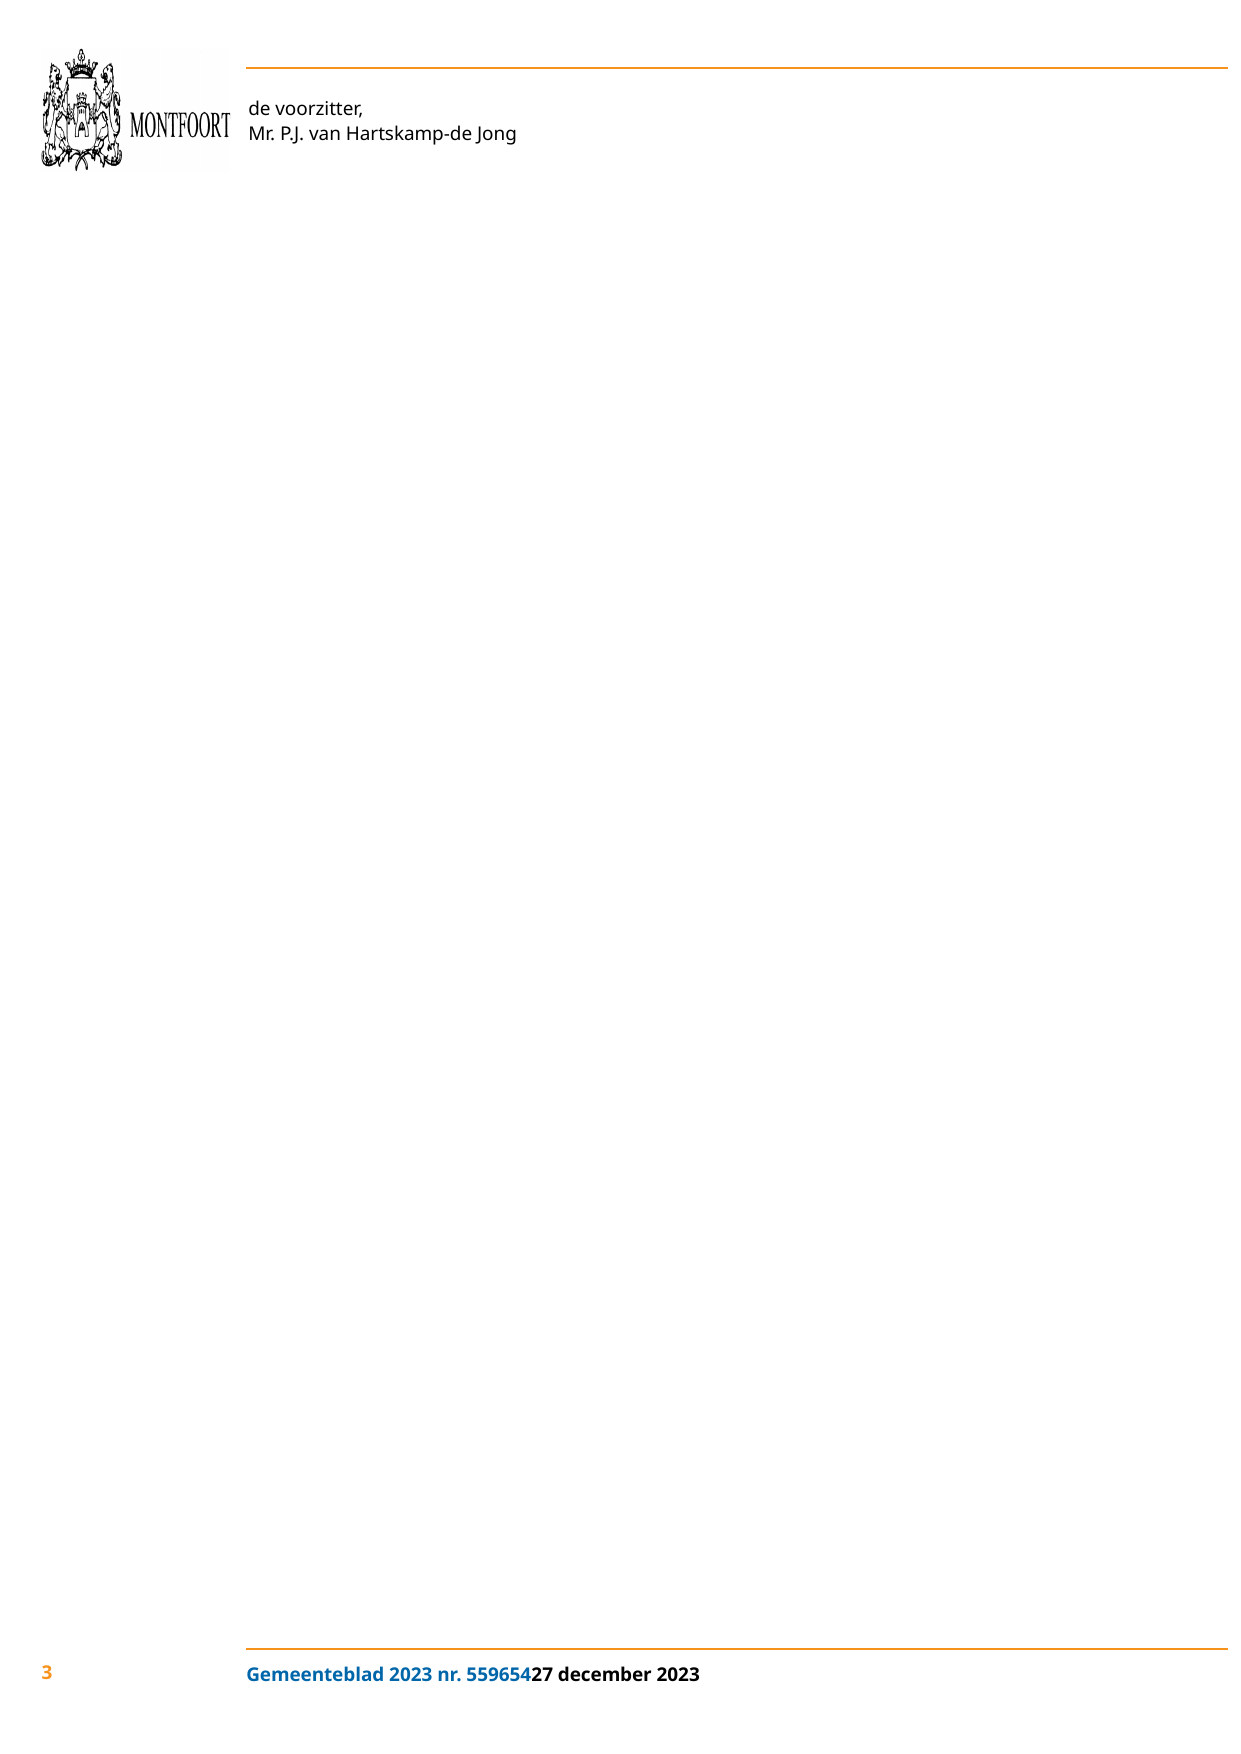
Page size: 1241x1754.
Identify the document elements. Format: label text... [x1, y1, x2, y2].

text Mr. P.J. van Hartskamp-de Jong [248, 121, 1152, 146]
picture [41, 47, 231, 172]
text de voorzitter, [248, 95, 1152, 121]
